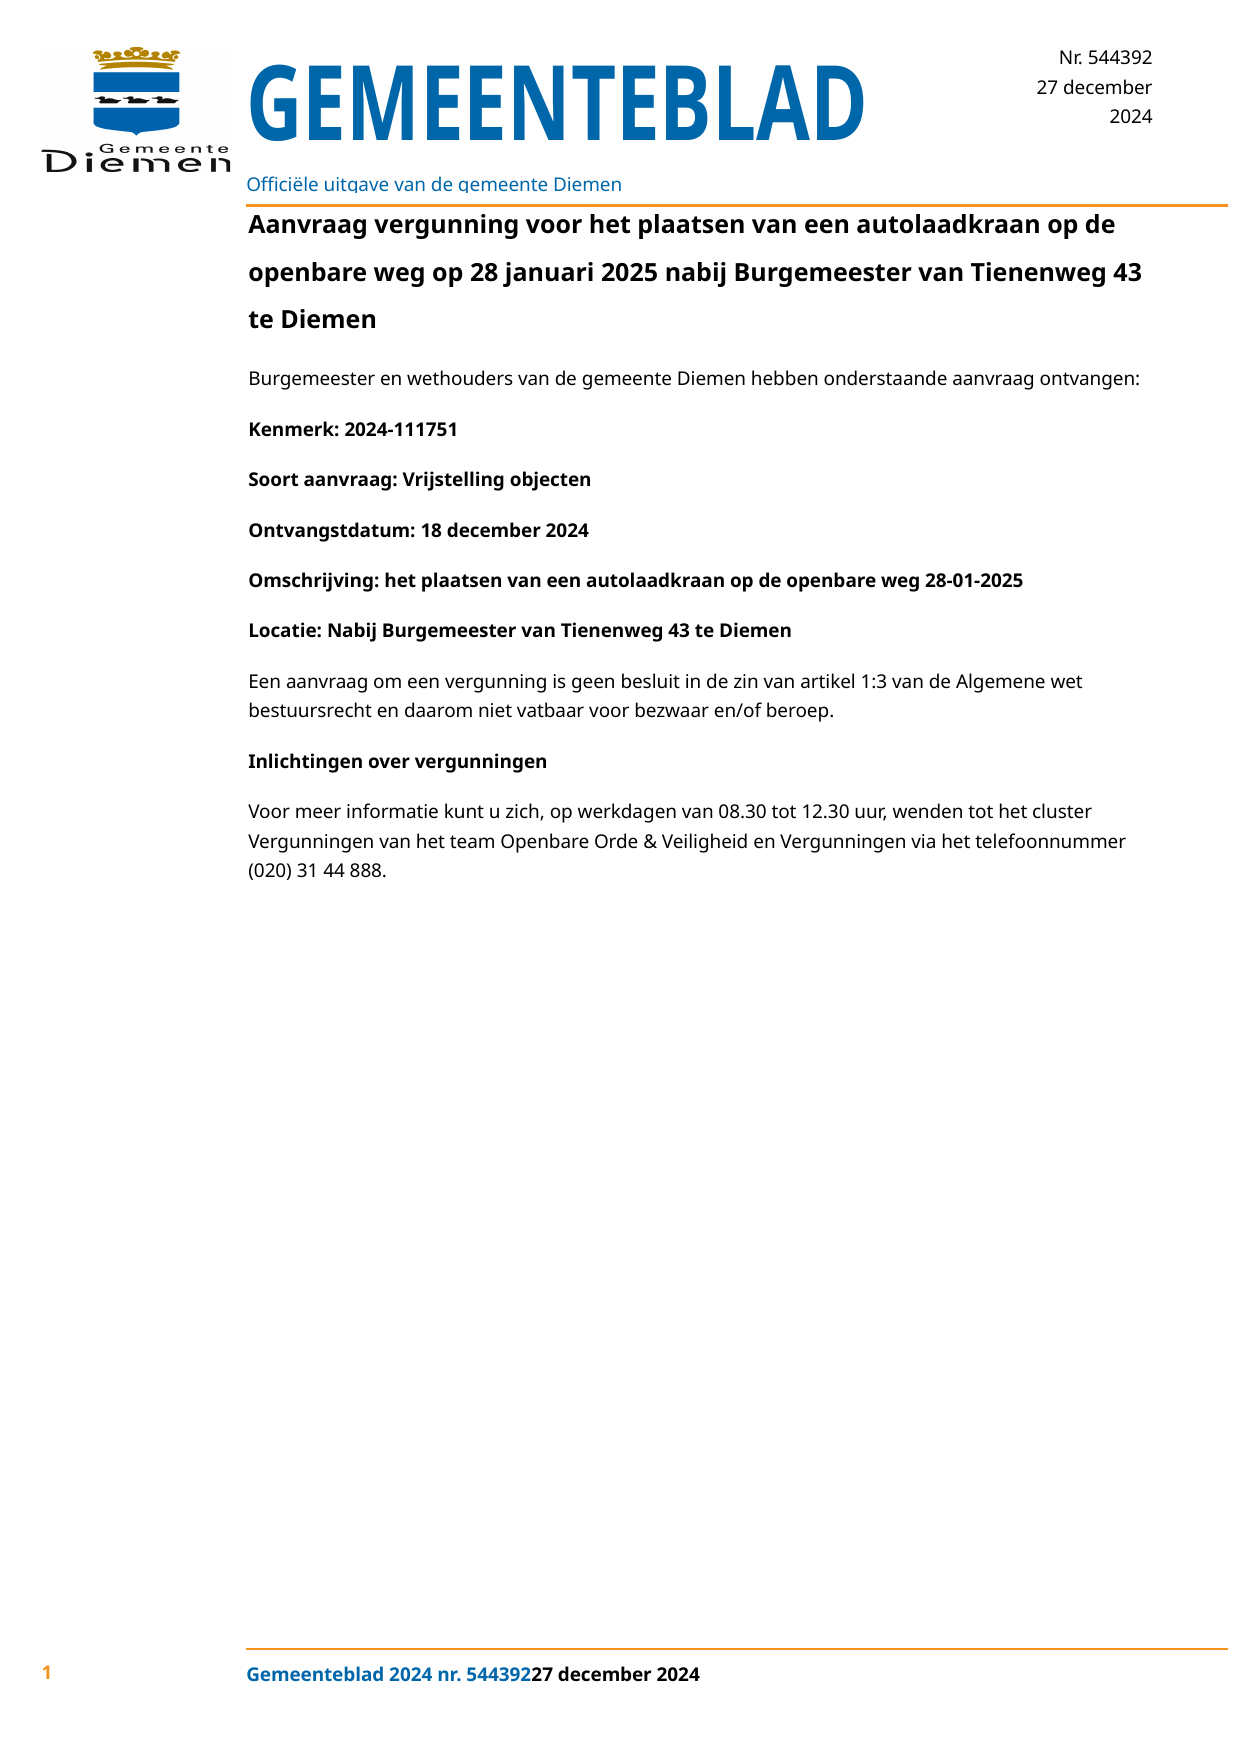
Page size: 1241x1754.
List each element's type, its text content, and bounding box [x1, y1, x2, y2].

text Aanvraag vergunning voor het plaatsen van een autolaadkraan op de openbare weg op 28 januari 2025 nabij Burgemeester van Tienenweg 43 te Diemen [248, 207, 1152, 336]
picture [41, 47, 231, 172]
text Inlichtingen over vergunningen [248, 748, 1152, 774]
text Kenmerk: 2024-111751 [248, 416, 1152, 442]
text Voor meer informatie kunt u zich, op werkdagen van 08.30 tot 12.30 uur, wenden tot het cluster Vergunningen van het team Openbare Orde & Veiligheid en Vergunningen via het telefoonnummer (020) 31 44 888. [248, 798, 1152, 883]
text Een aanvraag om een vergunning is geen besluit in de zin van artikel 1:3 van de Algemene wet bestuursrecht en daarom niet vatbaar voor bezwaar en/of beroep. [248, 668, 1152, 723]
text Omschrijving: het plaatsen van een autolaadkraan op de openbare weg 28-01-2025 [248, 567, 1152, 593]
text Locatie: Nabij Burgemeester van Tienenweg 43 te Diemen [248, 618, 1152, 643]
text Burgemeester en wethouders van de gemeente Diemen hebben onderstaande aanvraag ontvangen: [248, 366, 1152, 391]
text Ontvangstdatum: 18 december 2024 [248, 517, 1152, 542]
text Soort aanvraag: Vrijstelling objecten [248, 466, 1152, 492]
